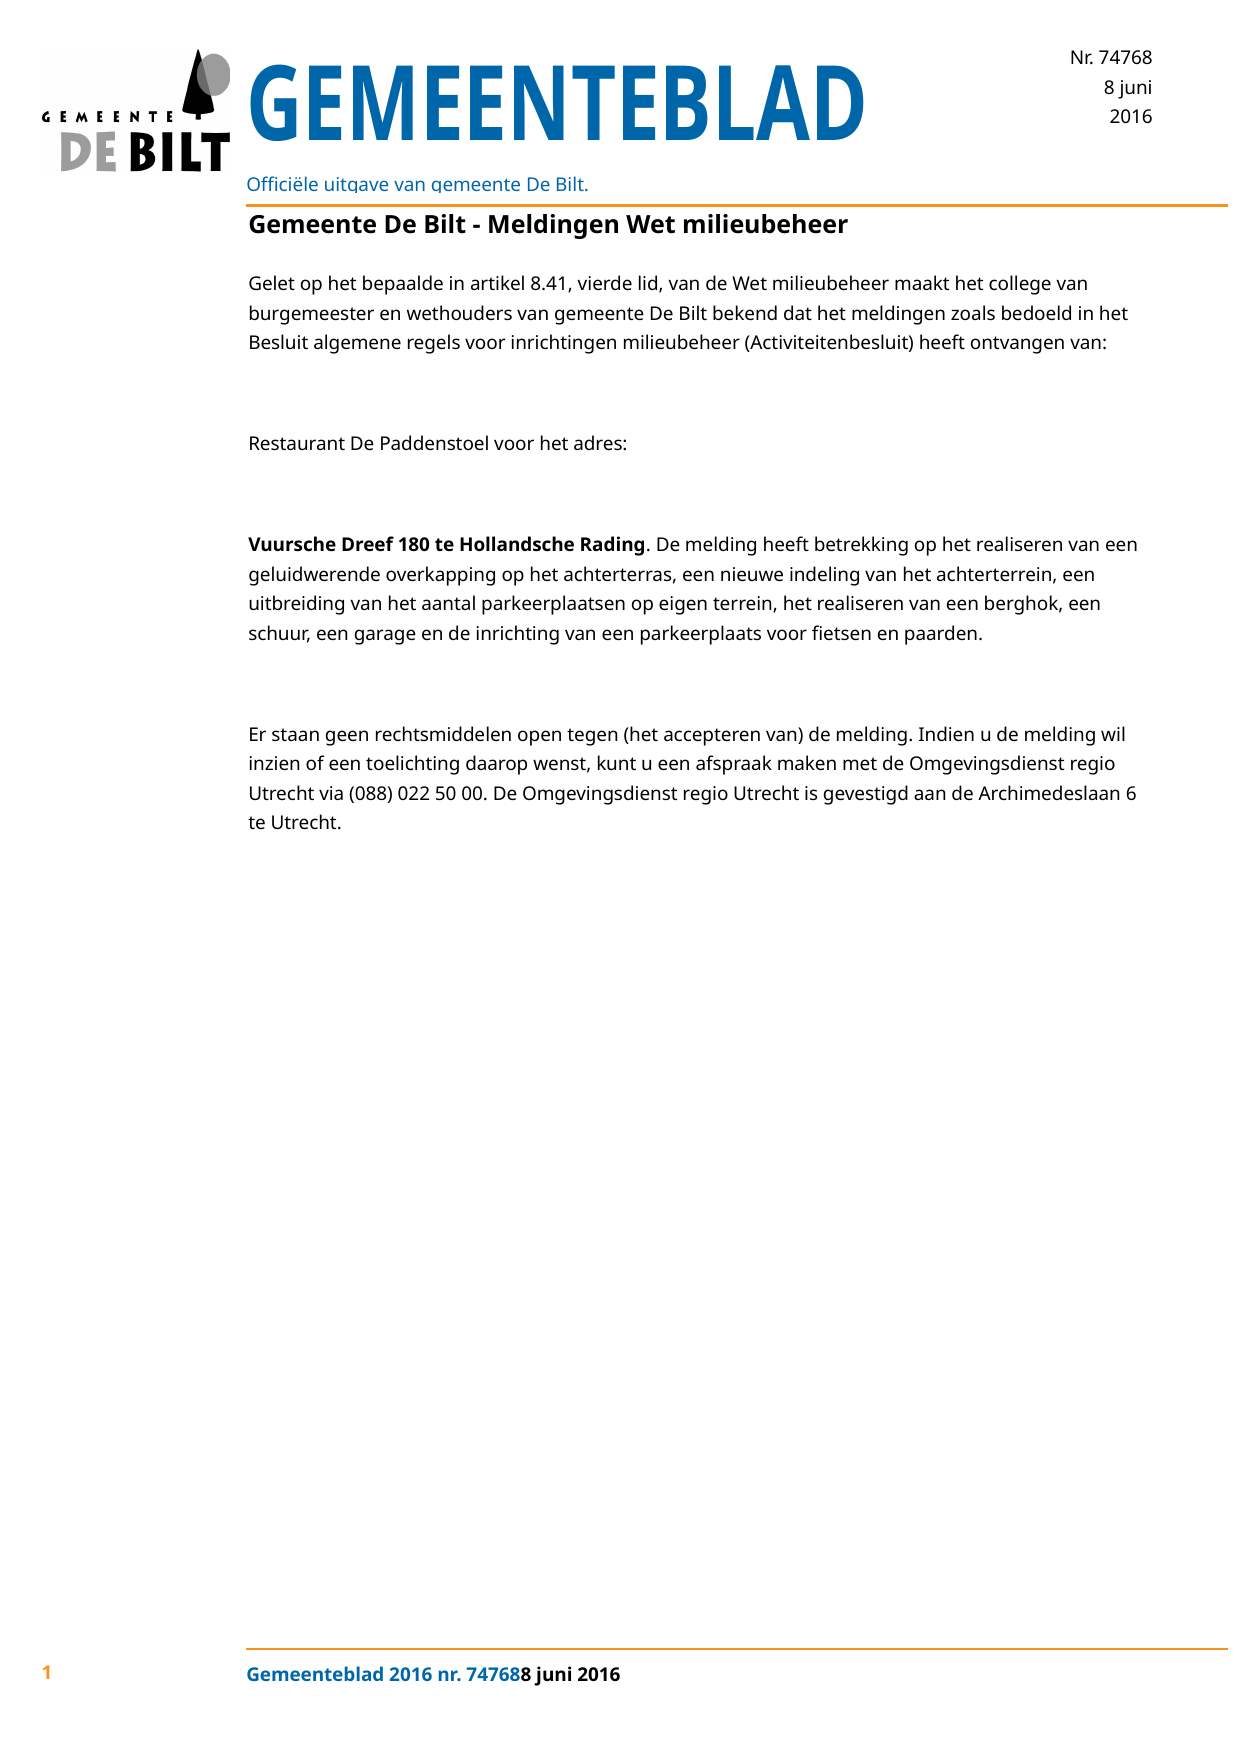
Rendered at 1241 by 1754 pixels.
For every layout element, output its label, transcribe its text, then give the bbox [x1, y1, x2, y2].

text Gelet op het bepaalde in artikel 8.41, vierde lid, van de Wet milieubeheer maakt het college van burgemeester en wethouders van gemeente De Bilt bekend dat het meldingen zoals bedoeld in het Besluit algemene regels voor inrichtingen milieubeheer (Activiteitenbesluit) heeft ontvangen van: [248, 270, 1152, 355]
text Vuursche Dreef 180 te Hollandsche Rading. De melding heeft betrekking op het realiseren van een geluidwerende overkapping op het achterterras, een nieuwe indeling van het achterterrein, een uitbreiding van het aantal parkeerplaatsen op eigen terrein, het realiseren van een berghok, een schuur, een garage en de inrichting van een parkeerplaats voor fietsen en paarden. [248, 531, 1152, 646]
picture [41, 47, 231, 172]
text Gemeente De Bilt - Meldingen Wet milieubeheer [248, 207, 1152, 241]
text Restaurant De Paddenstoel voor het adres: [248, 430, 1152, 456]
text Er staan geen rechtsmiddelen open tegen (het accepteren van) de melding. Indien u de melding wil inzien of een toelichting daarop wenst, kunt u een afspraak maken met de Omgevingsdienst regio Utrecht via (088) 022 50 00. De Omgevingsdienst regio Utrecht is gevestigd aan de Archimedeslaan 6 te Utrecht. [248, 721, 1152, 835]
